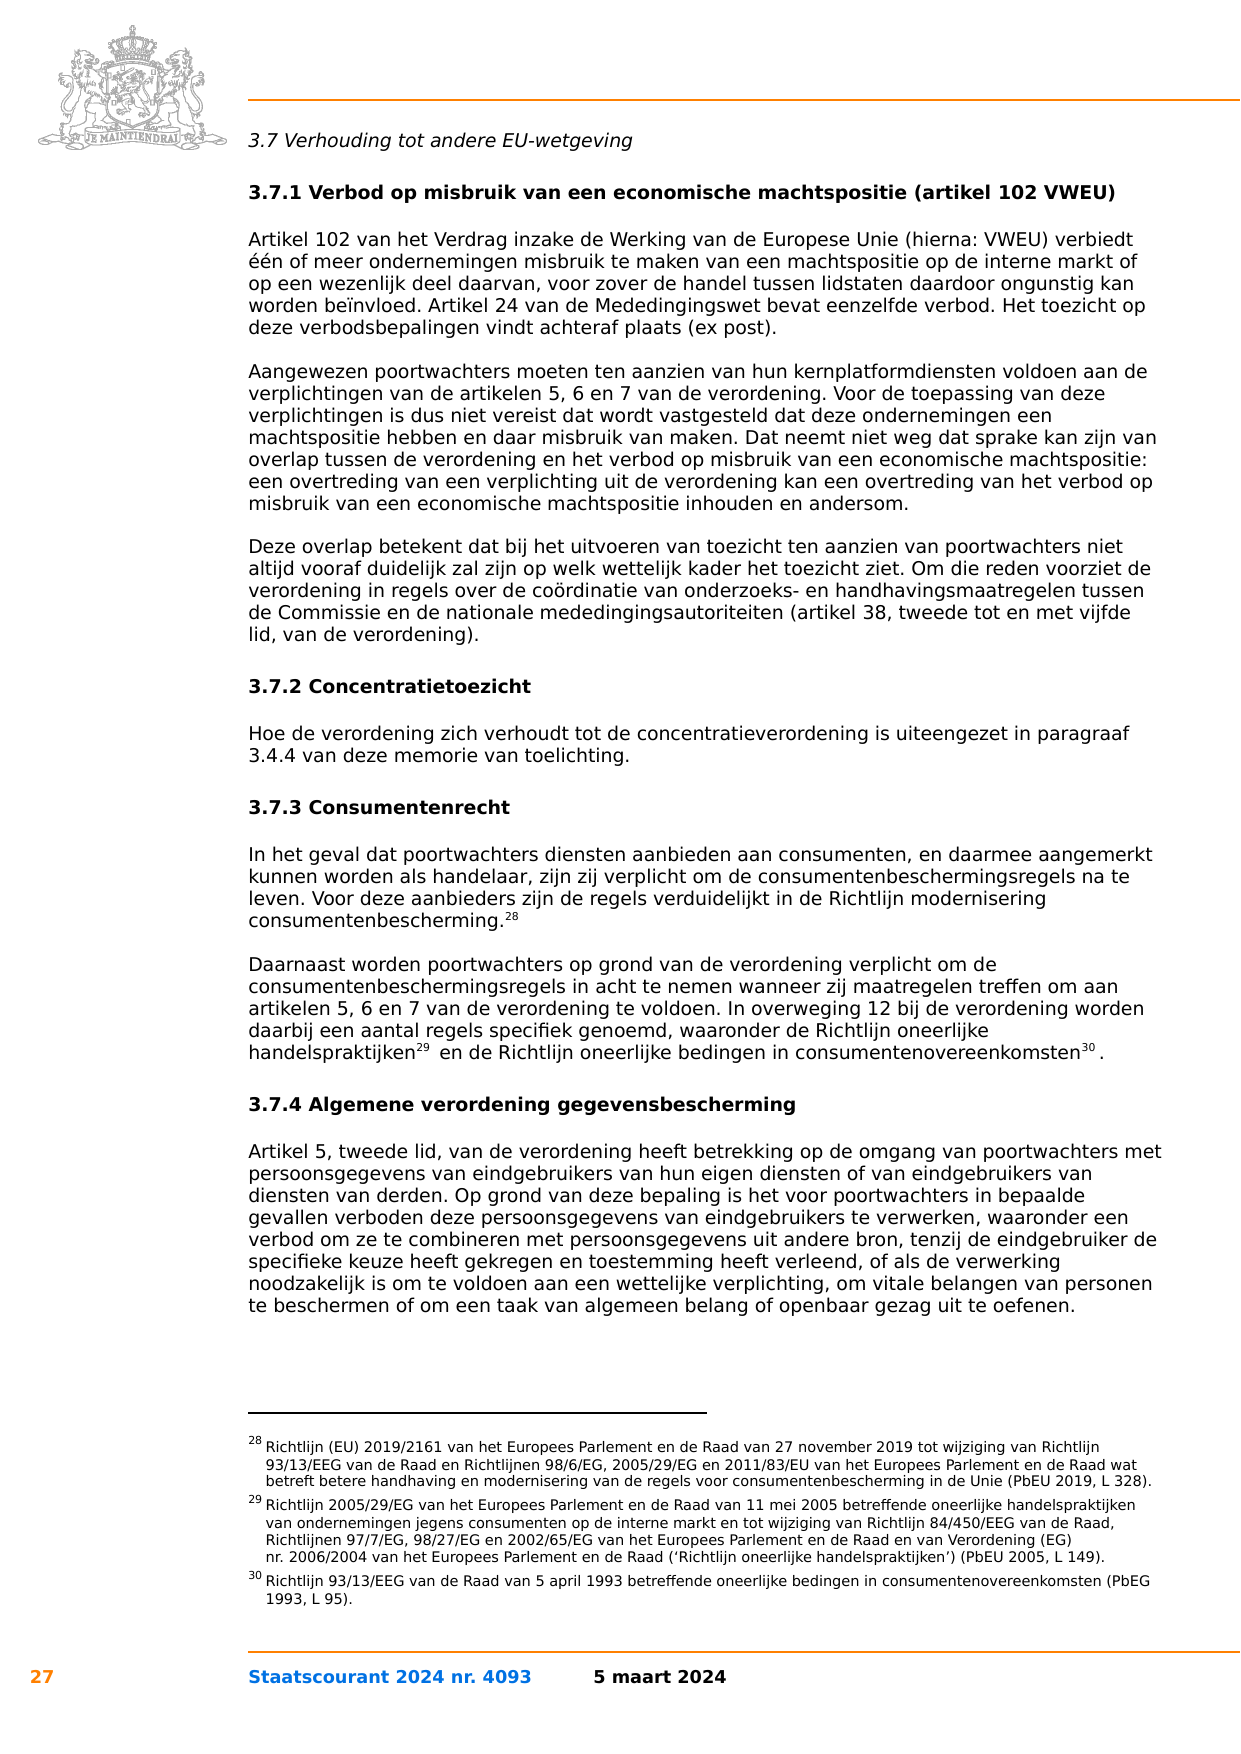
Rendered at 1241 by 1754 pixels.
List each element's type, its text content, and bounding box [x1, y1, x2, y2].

text Deze overlap betekent dat bij het uitvoeren van toezicht ten aanzien van poortwachters niet altijd vooraf duidelijk zal zijn op welk wettelijk kader het toezicht ziet. Om die reden voorziet de verordening in regels over de coördinatie van onderzoeks- en handhavingsmaatregelen tussen de Commissie en de nationale mededingingsautoriteiten (artikel 38, tweede tot en met vijfde lid, van de verordening). [248, 536, 1163, 646]
text Artikel 102 van het Verdrag inzake de Werking van de Europese Unie (hierna: VWEU) verbiedt één of meer ondernemingen misbruik te maken van een machtspositie op de interne markt of op een wezenlijk deel daarvan, voor zover de handel tussen lidstaten daardoor ongunstig kan worden beïnvloed. Artikel 24 van de Mededingingswet bevat eenzelfde verbod. Het toezicht op deze verbodsbepalingen vindt achteraf plaats (ex post). [248, 229, 1163, 339]
subtitle 3.7.3 Consumentenrecht [248, 797, 1163, 819]
text Artikel 5, tweede lid, van de verordening heeft betrekking op de omgang van poortwachters met persoonsgegevens van eindgebruikers van hun eigen diensten of van eindgebruikers van diensten van derden. Op grond van deze bepaling is het voor poortwachters in bepaalde gevallen verboden deze persoonsgegevens van eindgebruikers te verwerken, waaronder een verbod om ze te combineren met persoonsgegevens uit andere bron, tenzij de eindgebruiker de specifieke keuze heeft gekregen en toestemming heeft verleend, of als de verwerking noodzakelijk is om te voldoen aan een wettelijke verplichting, om vitale belangen van personen te beschermen of om een taak van algemeen belang of openbaar gezag uit te oefenen. [248, 1141, 1163, 1317]
text In het geval dat poortwachters diensten aanbieden aan consumenten, en daarmee aangemerkt kunnen worden als handelaar, zijn zij verplicht om de consumentenbeschermingsregels na te leven. Voor deze aanbieders zijn de regels verduidelijkt in de Richtlijn modernisering consumentenbescherming. [248, 844, 1163, 932]
text Richtlijn (EU) 2019/2161 van het Europees Parlement en de Raad van 27 november 2019 tot wijziging van Richtlijn 93/13/EEG van de Raad en Richtlijnen 98/6/EG, 2005/29/EG en 2011/83/EU van het Europees Parlement en de Raad wat betreft betere handhaving en modernisering van de regels voor consumentenbescherming in de Unie (PbEU 2019, L 328). [248, 1434, 1163, 1490]
text Aangewezen poortwachters moeten ten aanzien van hun kernplatformdiensten voldoen aan de verplichtingen van de artikelen 5, 6 en 7 van de verordening. Voor de toepassing van deze verplichtingen is dus niet vereist dat wordt vastgesteld dat deze ondernemingen een machtspositie hebben en daar misbruik van maken. Dat neemt niet weg dat sprake kan zijn van overlap tussen de verordening en het verbod op misbruik van een economische machtspositie: een overtreding van een verplichting uit de verordening kan een overtreding van het verbod op misbruik van een economische machtspositie inhouden en andersom. [248, 361, 1163, 514]
subtitle 3.7.4 Algemene verordening gegevensbescherming [248, 1094, 1163, 1116]
text Daarnaast worden poortwachters op grond van de verordening verplicht om de consumentenbeschermingsregels in acht te nemen wanneer zij maatregelen treffen om aan artikelen 5, 6 en 7 van de verordening te voldoen. In overweging 12 bij de verordening worden daarbij een aantal regels specifiek genoemd, waaronder de Richtlijn oneerlijke handelspraktijken en de Richtlijn oneerlijke bedingen in consumentenovereenkomsten. [248, 954, 1163, 1064]
subtitle 3.7.1 Verbod op misbruik van een economische machtspositie (artikel 102 VWEU) [248, 182, 1163, 204]
subtitle 3.7.2 Concentratietoezicht [248, 676, 1163, 698]
text Hoe de verordening zich verhoudt tot de concentratieverordening is uiteengezet in paragraaf 3.4.4 van deze memorie van toelichting. [248, 723, 1163, 767]
text Richtlijn 93/13/EEG van de Raad van 5 april 1993 betreffende oneerlijke bedingen in consumentenovereenkomsten (PbEG 1993, L 95). [248, 1569, 1163, 1608]
subtitle 3.7 Verhouding tot andere EU-wetgeving [248, 130, 1163, 152]
text Richtlijn 2005/29/EG van het Europees Parlement en de Raad van 11 mei 2005 betreffende oneerlijke handelspraktijken van ondernemingen jegens consumenten op de interne markt en tot wijziging van Richtlijn 84/450/EEG van de Raad, Richtlijnen 97/7/EG, 98/27/EG en 2002/65/EG van het Europees Parlement en de Raad en van Verordening (EG) nr. 2006/2004 van het Europees Parlement en de Raad (‘Richtlijn oneerlijke handelspraktijken’) (PbEU 2005, L 149). [248, 1493, 1163, 1566]
picture [38, 25, 227, 150]
